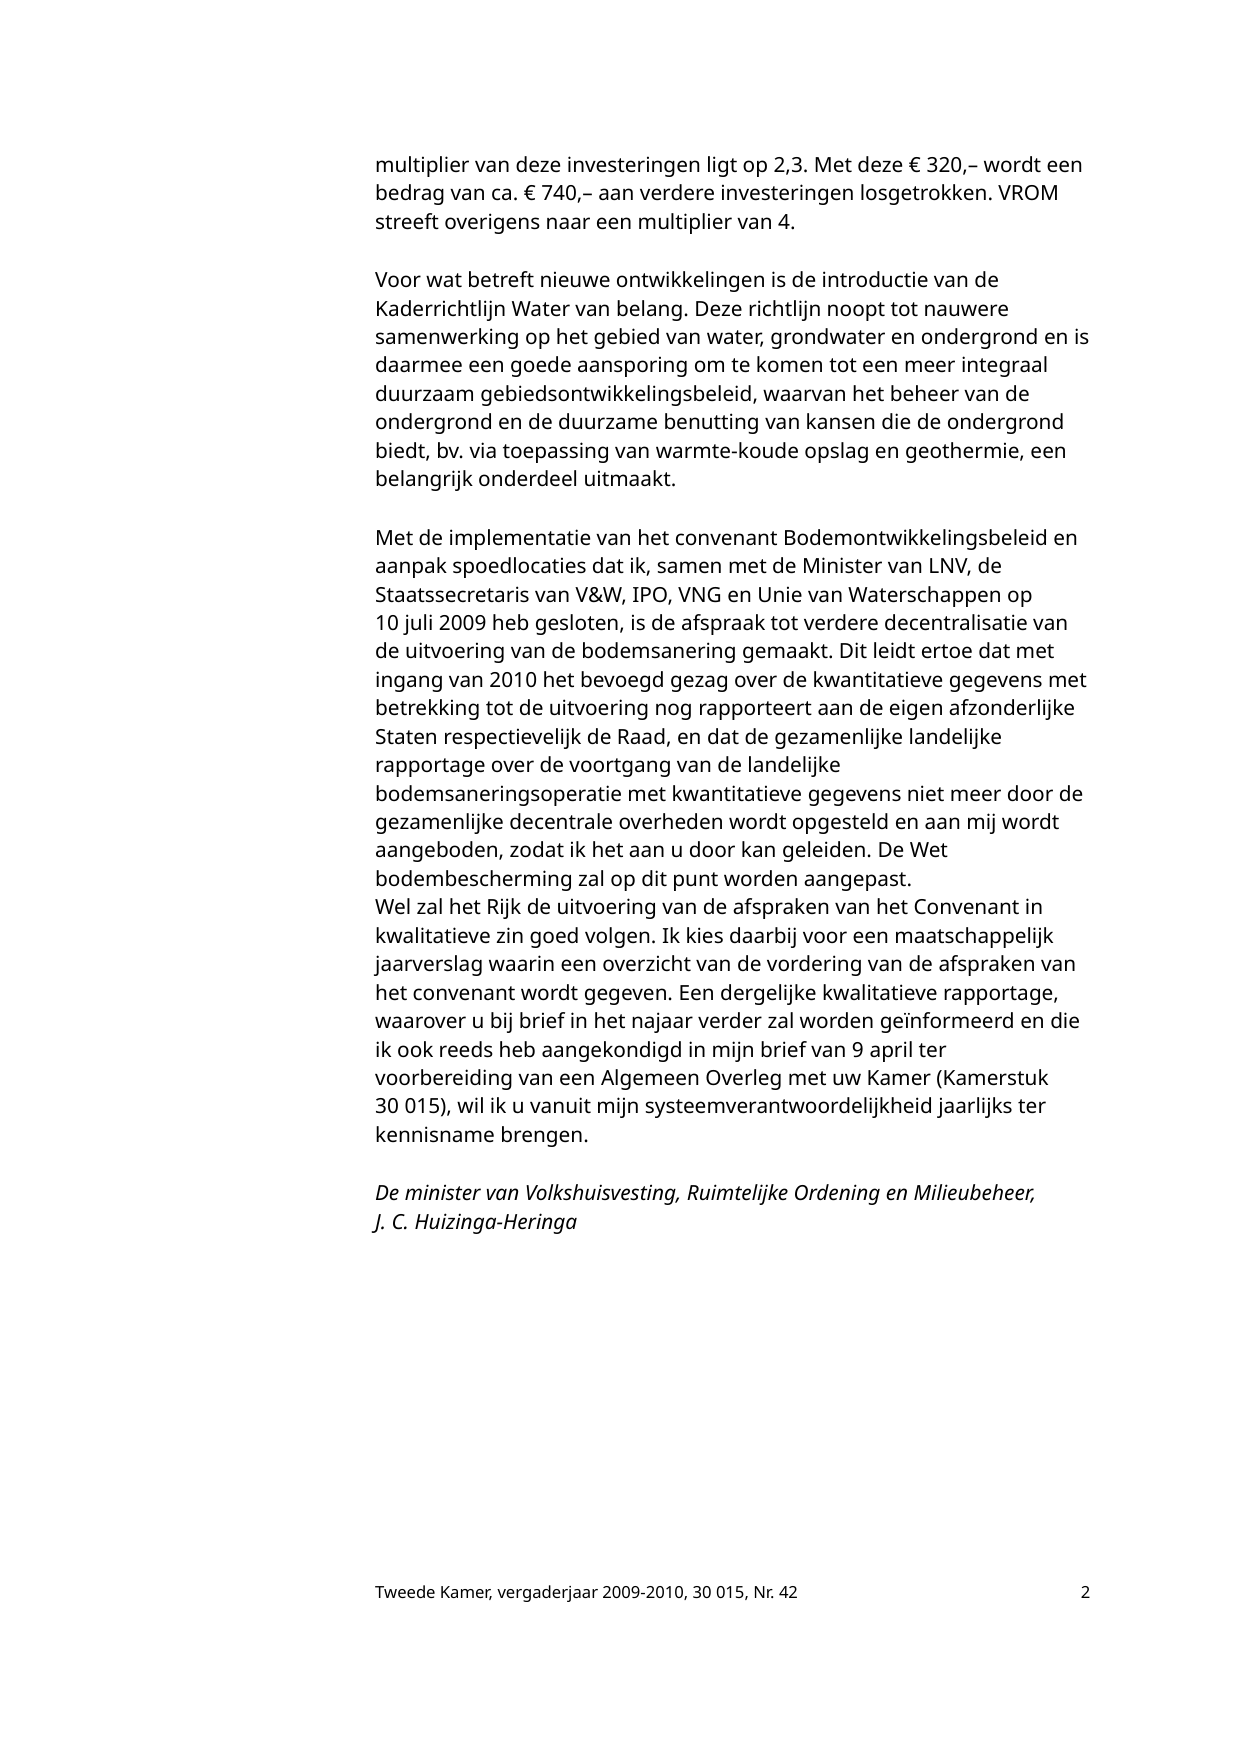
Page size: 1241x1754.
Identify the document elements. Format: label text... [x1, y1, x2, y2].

text multiplier van deze investeringen ligt op 2,3. Met deze € 320,– wordt een bedrag van ca. € 740,– aan verdere investeringen losgetrokken. VROM streeft overigens naar een multiplier van 4. [375, 150, 1090, 235]
text Wel zal het Rijk de uitvoering van de afspraken van het Convenant in kwalitatieve zin goed volgen. Ik kies daarbij voor een maatschappelijk jaarverslag waarin een overzicht van de vordering van de afspraken van het convenant wordt gegeven. Een dergelijke kwalitatieve rapportage, waarover u bij brief in het najaar verder zal worden geïnformeerd en die ik ook reeds heb aangekondigd in mijn brief van 9 april ter voorbereiding van een Algemeen Overleg met uw Kamer (Kamerstuk 30 015), wil ik u vanuit mijn systeemverantwoordelijkheid jaarlijks ter kennisname brengen. [375, 892, 1090, 1148]
text Voor wat betreft nieuwe ontwikkelingen is de introductie van de Kaderrichtlijn Water van belang. Deze richtlijn noopt tot nauwere samenwerking op het gebied van water, grondwater en ondergrond en is daarmee een goede aansporing om te komen tot een meer integraal duurzaam gebiedsontwikkelingsbeleid, waarvan het beheer van de ondergrond en de duurzame benutting van kansen die de ondergrond biedt, bv. via toepassing van warmte-koude opslag en geothermie, een belangrijk onderdeel uitmaakt. [375, 265, 1090, 493]
text Met de implementatie van het convenant Bodemontwikkelingsbeleid en aanpak spoedlocaties dat ik, samen met de Minister van LNV, de Staatssecretaris van V&W, IPO, VNG en Unie van Waterschappen op 10 juli 2009 heb gesloten, is de afspraak tot verdere decentralisatie van de uitvoering van de bodemsanering gemaakt. Dit leidt ertoe dat met ingang van 2010 het bevoegd gezag over de kwantitatieve gegevens met betrekking tot de uitvoering nog rapporteert aan de eigen afzonderlijke Staten respectievelijk de Raad, en dat de gezamenlijke landelijke rapportage over de voortgang van de landelijke bodemsaneringsoperatie met kwantitatieve gegevens niet meer door de gezamenlijke decentrale overheden wordt opgesteld en aan mij wordt aangeboden, zodat ik het aan u door kan geleiden. De Wet bodembescherming zal op dit punt worden aangepast. [375, 523, 1090, 892]
text J. C. Huizinga-Heringa [375, 1207, 1090, 1235]
text De minister van Volkshuisvesting, Ruimtelijke Ordening en Milieubeheer, [375, 1178, 1090, 1207]
